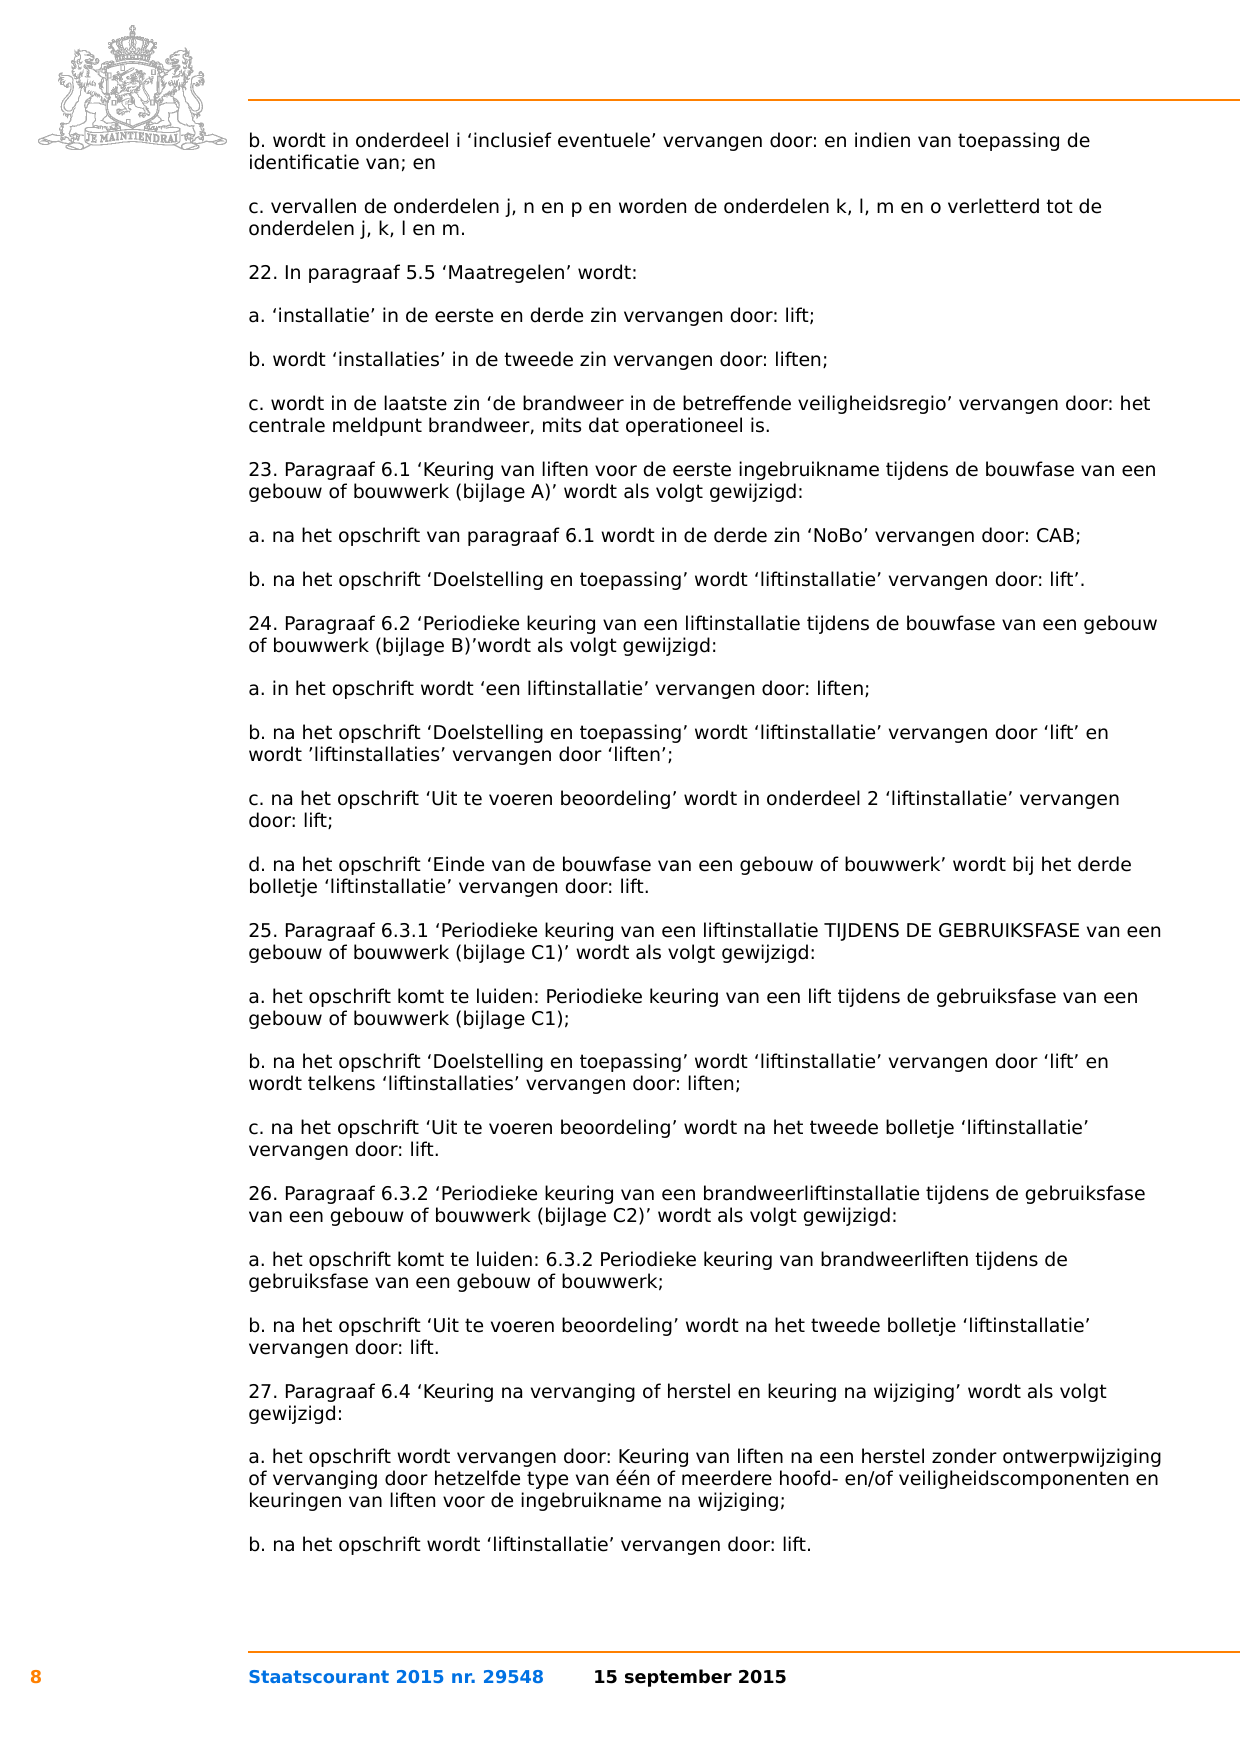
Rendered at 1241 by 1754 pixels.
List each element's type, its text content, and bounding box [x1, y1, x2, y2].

text a. in het opschrift wordt ‘een liftinstallatie’ vervangen door: liften; [248, 678, 1163, 700]
text b. na het opschrift ‘Uit te voeren beoordeling’ wordt na het tweede bolletje ‘liftinstallatie’ vervangen door: lift. [248, 1315, 1163, 1359]
text b. na het opschrift ‘Doelstelling en toepassing’ wordt ‘liftinstallatie’ vervangen door ‘lift’ en wordt ’liftinstallaties’ vervangen door ‘liften’; [248, 722, 1163, 766]
text 24. Paragraaf 6.2 ‘Periodieke keuring van een liftinstallatie tijdens de bouwfase van een gebouw of bouwwerk (bijlage B)’wordt als volgt gewijzigd: [248, 612, 1163, 656]
text c. vervallen de onderdelen j, n en p en worden de onderdelen k, l, m en o verletterd tot de onderdelen j, k, l en m. [248, 196, 1163, 240]
text 25. Paragraaf 6.3.1 ‘Periodieke keuring van een liftinstallatie TIJDENS DE GEBRUIKSFASE van een gebouw of bouwwerk (bijlage C1)’ wordt als volgt gewijzigd: [248, 920, 1163, 964]
text a. het opschrift komt te luiden: 6.3.2 Periodieke keuring van brandweerliften tijdens de gebruiksfase van een gebouw of bouwwerk; [248, 1249, 1163, 1293]
text d. na het opschrift ‘Einde van de bouwfase van een gebouw of bouwwerk’ wordt bij het derde bolletje ‘liftinstallatie’ vervangen door: lift. [248, 854, 1163, 898]
text a. het opschrift komt te luiden: Periodieke keuring van een lift tijdens de gebruiksfase van een gebouw of bouwwerk (bijlage C1); [248, 986, 1163, 1029]
picture [38, 25, 227, 150]
text b. na het opschrift ‘Doelstelling en toepassing’ wordt ‘liftinstallatie’ vervangen door: lift’. [248, 569, 1163, 591]
text b. na het opschrift ‘Doelstelling en toepassing’ wordt ‘liftinstallatie’ vervangen door ‘lift’ en wordt telkens ‘liftinstallaties’ vervangen door: liften; [248, 1051, 1163, 1095]
text a. na het opschrift van paragraaf 6.1 wordt in de derde zin ‘NoBo’ vervangen door: CAB; [248, 525, 1163, 547]
text b. wordt ‘installaties’ in de tweede zin vervangen door: liften; [248, 349, 1163, 371]
text 22. In paragraaf 5.5 ‘Maatregelen’ wordt: [248, 262, 1163, 283]
text c. na het opschrift ‘Uit te voeren beoordeling’ wordt in onderdeel 2 ‘liftinstallatie’ vervangen door: lift; [248, 788, 1163, 832]
text 27. Paragraaf 6.4 ‘Keuring na vervanging of herstel en keuring na wijziging’ wordt als volgt gewijzigd: [248, 1381, 1163, 1424]
text c. na het opschrift ‘Uit te voeren beoordeling’ wordt na het tweede bolletje ‘liftinstallatie’ vervangen door: lift. [248, 1117, 1163, 1161]
text c. wordt in de laatste zin ‘de brandweer in de betreffende veiligheidsregio’ vervangen door: het centrale meldpunt brandweer, mits dat operationeel is. [248, 393, 1163, 437]
text 26. Paragraaf 6.3.2 ‘Periodieke keuring van een brandweerliftinstallatie tijdens de gebruiksfase van een gebouw of bouwwerk (bijlage C2)’ wordt als volgt gewijzigd: [248, 1183, 1163, 1227]
text a. ‘installatie’ in de eerste en derde zin vervangen door: lift; [248, 305, 1163, 327]
text b. na het opschrift wordt ‘liftinstallatie’ vervangen door: lift. [248, 1534, 1163, 1556]
text 23. Paragraaf 6.1 ‘Keuring van liften voor de eerste ingebruikname tijdens de bouwfase van een gebouw of bouwwerk (bijlage A)’ wordt als volgt gewijzigd: [248, 459, 1163, 503]
text b. wordt in onderdeel i ‘inclusief eventuele’ vervangen door: en indien van toepassing de identificatie van; en [248, 130, 1163, 174]
text a. het opschrift wordt vervangen door: Keuring van liften na een herstel zonder ontwerpwijziging of vervanging door hetzelfde type van één of meerdere hoofd- en/of veiligheidscomponenten en keuringen van liften voor de ingebruikname na wijziging; [248, 1446, 1163, 1512]
